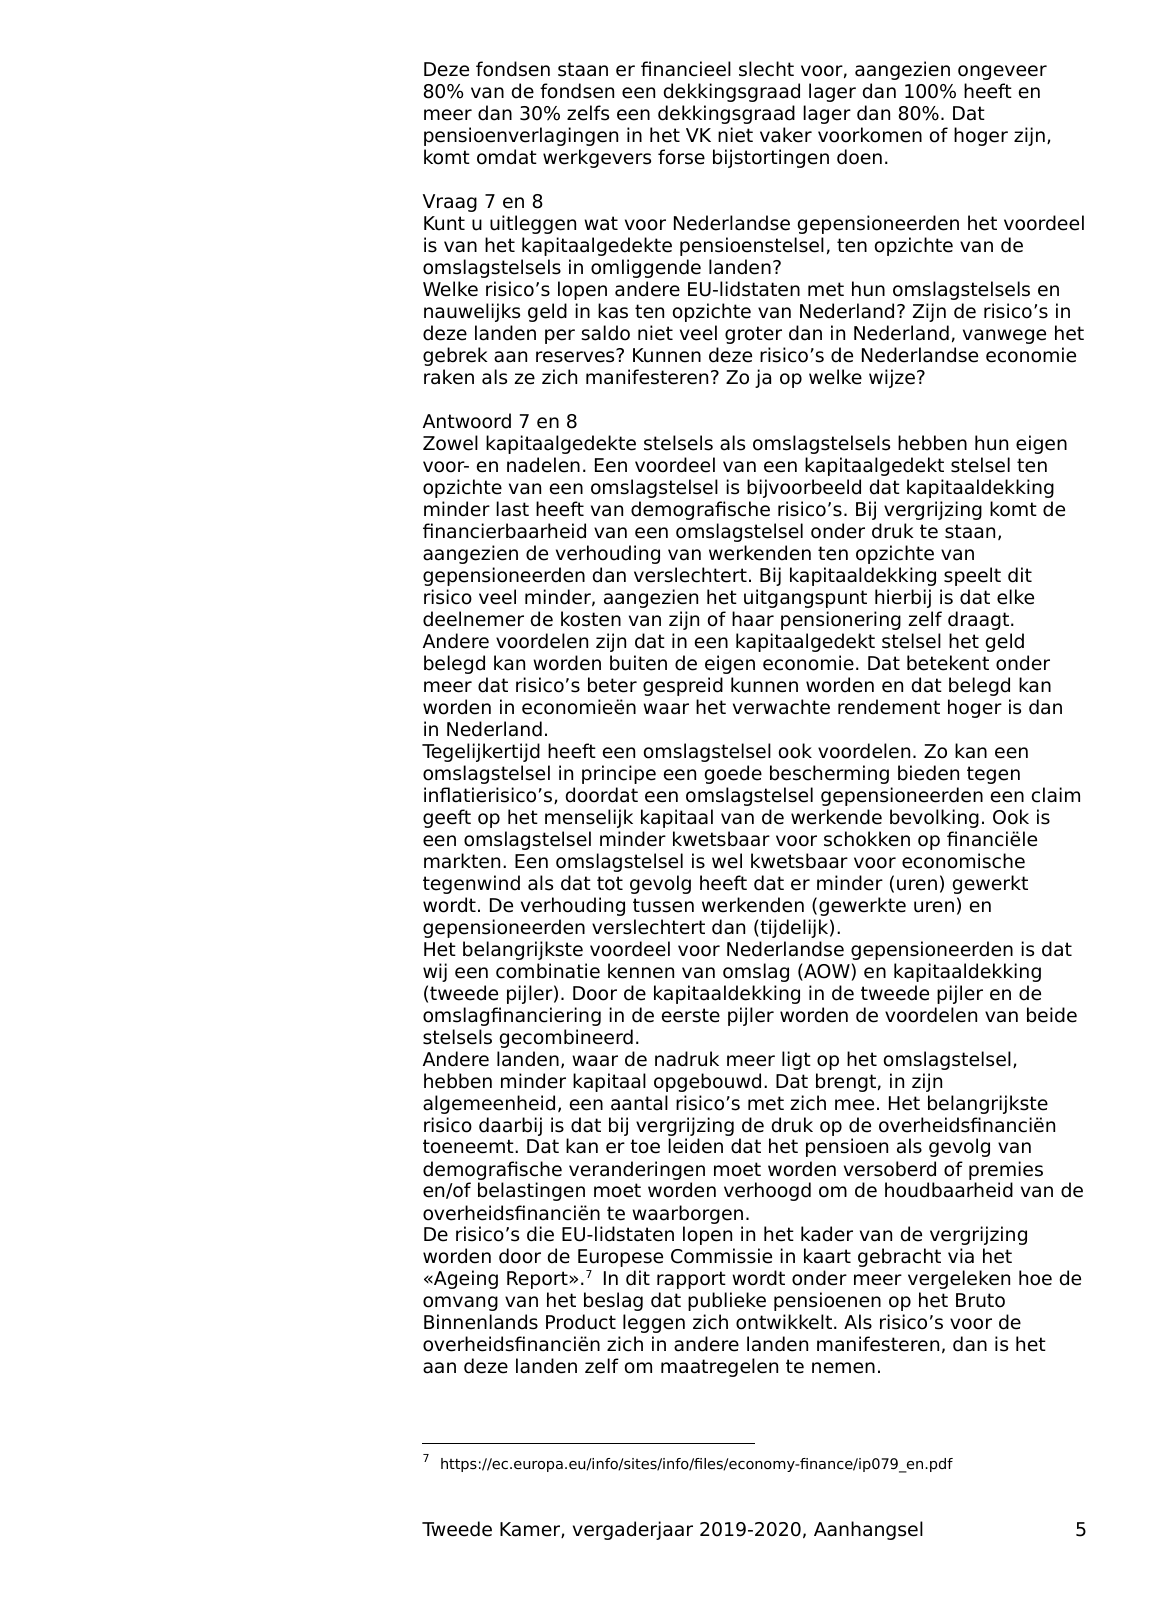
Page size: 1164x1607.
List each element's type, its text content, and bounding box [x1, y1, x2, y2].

text Vraag 7 en 8 [422, 191, 1087, 213]
text Deze fondsen staan er financieel slecht voor, aangezien ongeveer 80% van de fondsen een dekkingsgraad lager dan 100% heeft en meer dan 30% zelfs een dekkingsgraad lager dan 80%. Dat pensioenverlagingen in het VK niet vaker voorkomen of hoger zijn, komt omdat werkgevers forse bijstortingen doen. [422, 59, 1087, 169]
text https://ec.europa.eu/info/sites/info/files/economy-finance/ip079_en.pdf [422, 1452, 1087, 1474]
text Kunt u uitleggen wat voor Nederlandse gepensioneerden het voordeel is van het kapitaalgedekte pensioenstelsel, ten opzichte van de omslagstelsels in omliggende landen? [422, 213, 1087, 279]
text Antwoord 7 en 8 [422, 411, 1087, 433]
text Andere landen, waar de nadruk meer ligt op het omslagstelsel, hebben minder kapitaal opgebouwd. Dat brengt, in zijn algemeenheid, een aantal risico’s met zich mee. Het belangrijkste risico daarbij is dat bij vergrijzing de druk op de overheidsfinanciën toeneemt. Dat kan er toe leiden dat het pensioen als gevolg van demografische veranderingen moet worden versoberd of premies en/of belastingen moet worden verhoogd om de houdbaarheid van de overheidsfinanciën te waarborgen. [422, 1048, 1087, 1224]
text Het belangrijkste voordeel voor Nederlandse gepensioneerden is dat wij een combinatie kennen van omslag (AOW) en kapitaaldekking (tweede pijler). Door de kapitaaldekking in de tweede pijler en de omslagfinanciering in de eerste pijler worden de voordelen van beide stelsels gecombineerd. [422, 939, 1087, 1048]
text Tegelijkertijd heeft een omslagstelsel ook voordelen. Zo kan een omslagstelsel in principe een goede bescherming bieden tegen inflatierisico’s, doordat een omslagstelsel gepensioneerden een claim geeft op het menselijk kapitaal van de werkende bevolking. Ook is een omslagstelsel minder kwetsbaar voor schokken op financiële markten. Een omslagstelsel is wel kwetsbaar voor economische tegenwind als dat tot gevolg heeft dat er minder (uren) gewerkt wordt. De verhouding tussen werkenden (gewerkte uren) en gepensioneerden verslechtert dan (tijdelijk). [422, 741, 1087, 939]
text Welke risico’s lopen andere EU-lidstaten met hun omslagstelsels en nauwelijks geld in kas ten opzichte van Nederland? Zijn de risico’s in deze landen per saldo niet veel groter dan in Nederland, vanwege het gebrek aan reserves? Kunnen deze risico’s de Nederlandse economie raken als ze zich manifesteren? Zo ja op welke wijze? [422, 279, 1087, 389]
text De risico’s die EU-lidstaten lopen in het kader van de vergrijzing worden door de Europese Commissie in kaart gebracht via het «Ageing Report». In dit rapport wordt onder meer vergeleken hoe de omvang van het beslag dat publieke pensioenen op het Bruto Binnenlands Product leggen zich ontwikkelt. Als risico’s voor de overheidsfinanciën zich in andere landen manifesteren, dan is het aan deze landen zelf om maatregelen te nemen. [422, 1224, 1087, 1378]
text Zowel kapitaalgedekte stelsels als omslagstelsels hebben hun eigen voor- en nadelen. Een voordeel van een kapitaalgedekt stelsel ten opzichte van een omslagstelsel is bijvoorbeeld dat kapitaaldekking minder last heeft van demografische risico’s. Bij vergrijzing komt de financierbaarheid van een omslagstelsel onder druk te staan, aangezien de verhouding van werkenden ten opzichte van gepensioneerden dan verslechtert. Bij kapitaaldekking speelt dit risico veel minder, aangezien het uitgangspunt hierbij is dat elke deelnemer de kosten van zijn of haar pensionering zelf draagt. Andere voordelen zijn dat in een kapitaalgedekt stelsel het geld belegd kan worden buiten de eigen economie. Dat betekent onder meer dat risico’s beter gespreid kunnen worden en dat belegd kan worden in economieën waar het verwachte rendement hoger is dan in Nederland. [422, 433, 1087, 741]
